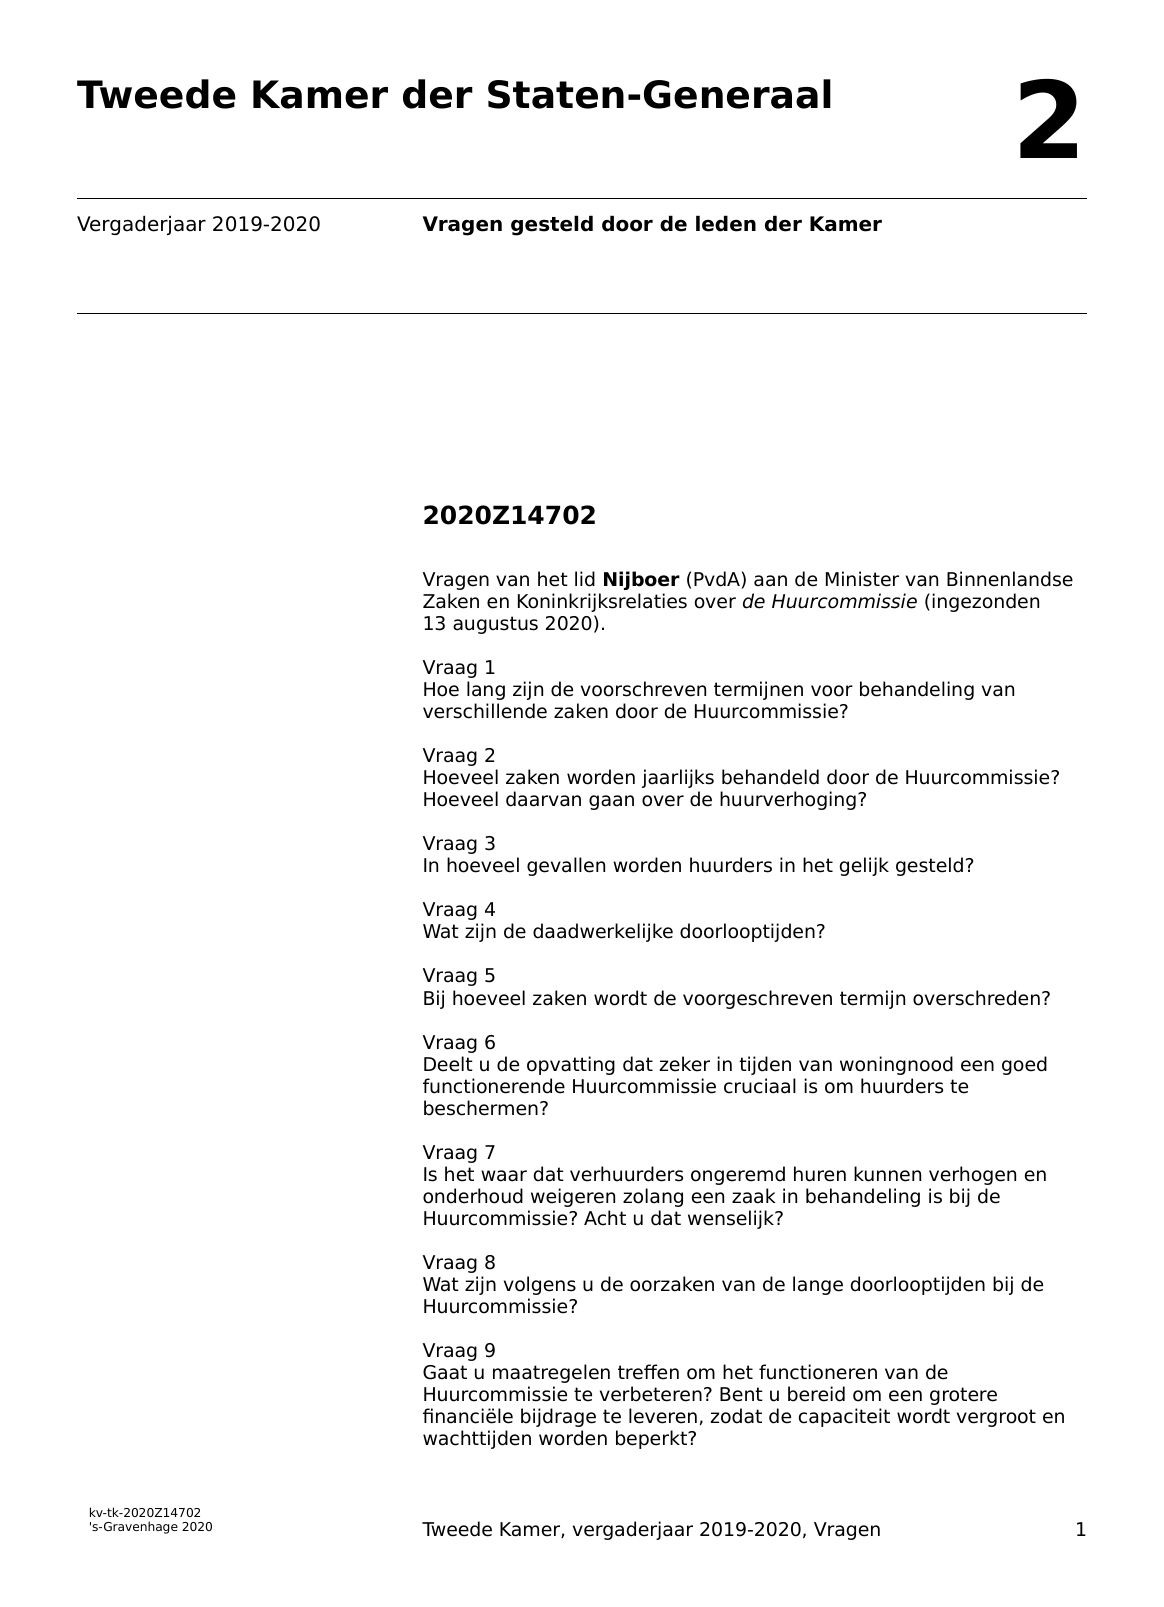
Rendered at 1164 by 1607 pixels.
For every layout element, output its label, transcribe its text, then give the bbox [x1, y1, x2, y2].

text 2020Z14702 [422, 501, 1087, 531]
text In hoeveel gevallen worden huurders in het gelijk gesteld? [422, 855, 1087, 877]
text Gaat u maatregelen treffen om het functioneren van de Huurcommissie te verbeteren? Bent u bereid om een grotere financiële bijdrage te leveren, zodat de capaciteit wordt vergroot en wachttijden worden beperkt? [422, 1362, 1087, 1450]
text Hoe lang zijn de voorschreven termijnen voor behandeling van verschillende zaken door de Huurcommissie? [422, 679, 1087, 723]
table_cell Vergaderjaar 2019-2020 [77, 199, 422, 313]
text Vraag 4 [422, 899, 1087, 921]
table_cell Vragen gesteld door de leden der Kamer [422, 199, 1087, 313]
text Wat zijn volgens u de oorzaken van de lange doorlooptijden bij de Huurcommissie? [422, 1274, 1087, 1318]
text Vraag 3 [422, 833, 1087, 855]
text Vragen van het lid Nijboer (PvdA) aan de Minister van Binnenlandse Zaken en Koninkrijksrelaties over de Huurcommissie (ingezonden 13 augustus 2020). [422, 569, 1087, 635]
table_header Tweede Kamer der Staten-Generaal [77, 59, 886, 198]
text Vraag 2 [422, 745, 1087, 767]
text Vraag 5 [422, 965, 1087, 987]
text Vraag 9 [422, 1340, 1087, 1362]
text Vraag 7 [422, 1142, 1087, 1164]
text Deelt u de opvatting dat zeker in tijden van woningnood een goed functionerende Huurcommissie cruciaal is om huurders te beschermen? [422, 1053, 1087, 1119]
table_header 2 [886, 59, 1087, 198]
text 's-Gravenhage 2020 [88, 1520, 323, 1534]
text Wat zijn de daadwerkelijke doorlooptijden? [422, 921, 1087, 943]
text Vraag 6 [422, 1032, 1087, 1053]
text kv-tk-2020Z14702 [88, 1506, 323, 1520]
text Vraag 8 [422, 1252, 1087, 1274]
text Is het waar dat verhuurders ongeremd huren kunnen verhogen en onderhoud weigeren zolang een zaak in behandeling is bij de Huurcommissie? Acht u dat wenselijk? [422, 1164, 1087, 1229]
text Bij hoeveel zaken wordt de voorgeschreven termijn overschreden? [422, 987, 1087, 1009]
text Hoeveel zaken worden jaarlijks behandeld door de Huurcommissie? Hoeveel daarvan gaan over de huurverhoging? [422, 767, 1087, 811]
text Vraag 1 [422, 657, 1087, 679]
